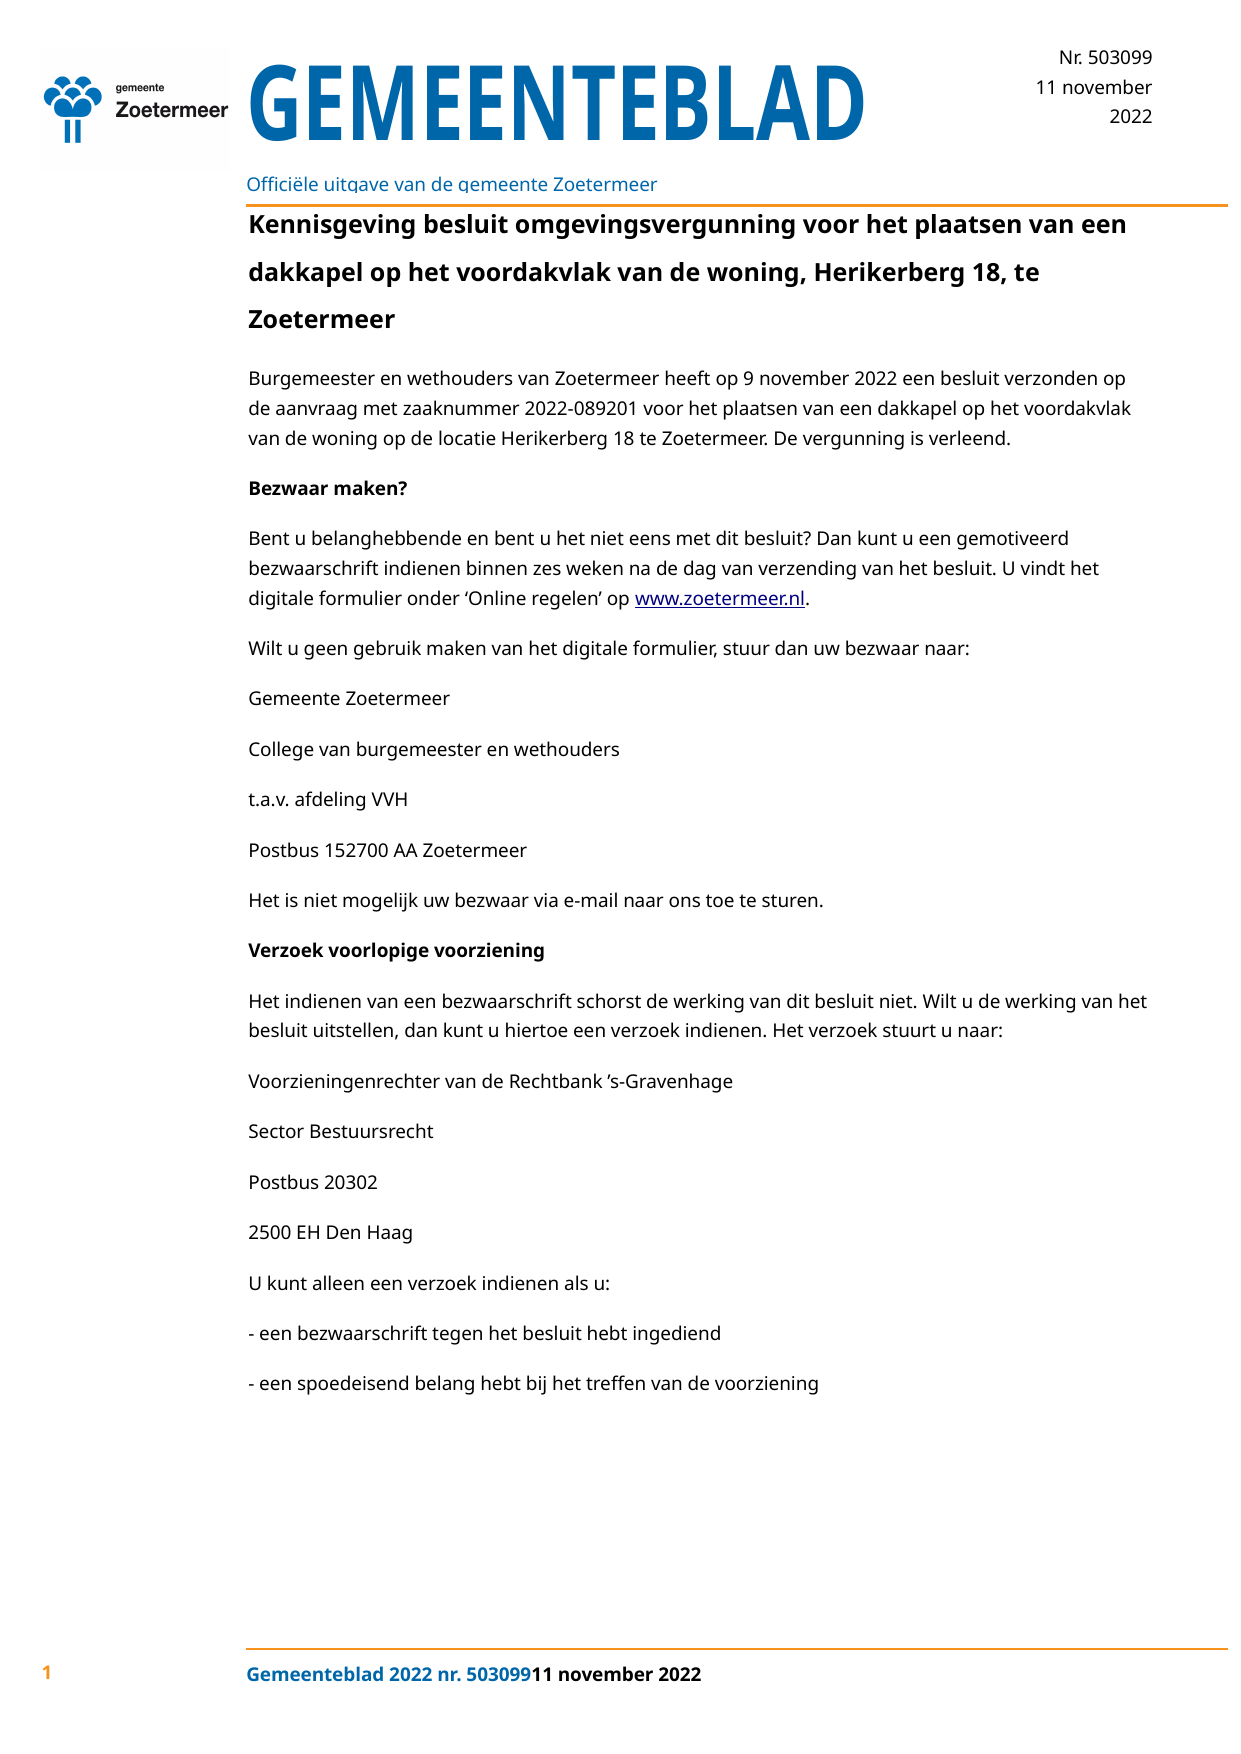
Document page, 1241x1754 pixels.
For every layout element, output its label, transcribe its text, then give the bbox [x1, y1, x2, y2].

text Voorzieningenrechter van de Rechtbank ’s-Gravenhage [248, 1068, 1152, 1094]
text Verzoek voorlopige voorziening [248, 938, 1152, 963]
text 2500 EH Den Haag [248, 1219, 1152, 1245]
text t.a.v. afdeling VVH [248, 786, 1152, 812]
text Het is niet mogelijk uw bezwaar via e-mail naar ons toe te sturen. [248, 887, 1152, 913]
text Postbus 152700 AA Zoetermeer [248, 837, 1152, 862]
text Wilt u geen gebruik maken van het digitale formulier, stuur dan uw bezwaar naar: [248, 635, 1152, 661]
text Het indienen van een bezwaarschrift schorst de werking van dit besluit niet. Wilt u de werking van het besluit uitstellen, dan kunt u hiertoe een verzoek indienen. Het verzoek stuurt u naar: [248, 988, 1152, 1043]
text Bezwaar maken? [248, 475, 1152, 501]
text Postbus 20302 [248, 1169, 1152, 1194]
text College van burgemeester en wethouders [248, 736, 1152, 762]
picture [41, 47, 231, 172]
text - een bezwaarschrift tegen het besluit hebt ingediend [248, 1320, 1152, 1346]
text Gemeente Zoetermeer [248, 686, 1152, 711]
text Sector Bestuursrecht [248, 1118, 1152, 1144]
text Burgemeester en wethouders van Zoetermeer heeft op 9 november 2022 een besluit verzonden op de aanvraag met zaaknummer 2022-089201 voor het plaatsen van een dakkapel op het voordakvlak van de woning op de locatie Herikerberg 18 te Zoetermeer. De vergunning is verleend. [248, 366, 1152, 450]
text Kennisgeving besluit omgevingsvergunning voor het plaatsen van een dakkapel op het voordakvlak van de woning, Herikerberg 18, te Zoetermeer [248, 207, 1152, 336]
text U kunt alleen een verzoek indienen als u: [248, 1270, 1152, 1295]
text Bent u belanghebbende en bent u het niet eens met dit besluit? Dan kunt u een gemotiveerd bezwaarschrift indienen binnen zes weken na de dag van verzending van het besluit. U vindt het digitale formulier onder ‘Online regelen’ op www.zoetermeer.nl. [248, 526, 1152, 610]
text - een spoedeisend belang hebt bij het treffen van de voorziening [248, 1371, 1152, 1396]
